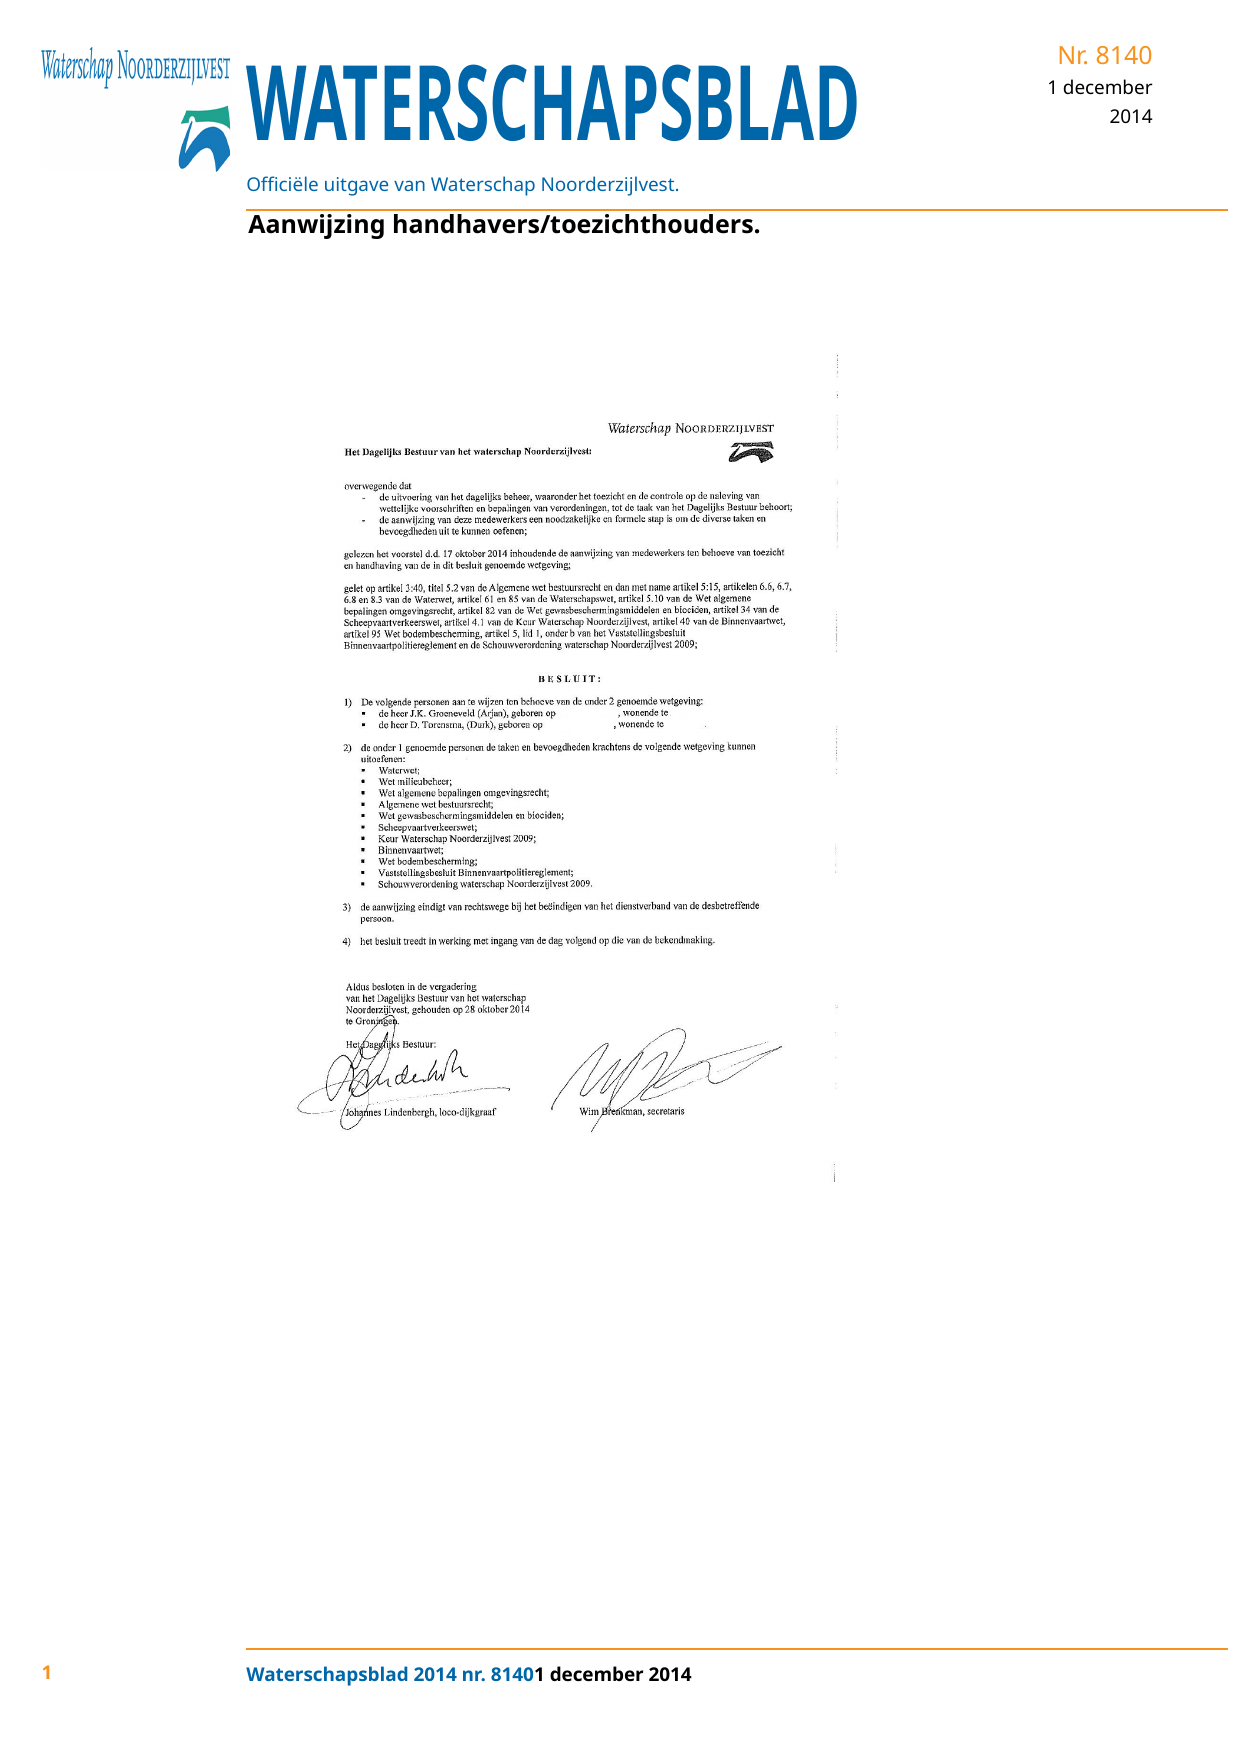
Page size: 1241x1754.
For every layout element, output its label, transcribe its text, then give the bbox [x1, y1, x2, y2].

picture [248, 349, 839, 1182]
text Aanwijzing handhavers/toezichthouders. [248, 211, 1152, 241]
picture [41, 47, 231, 172]
